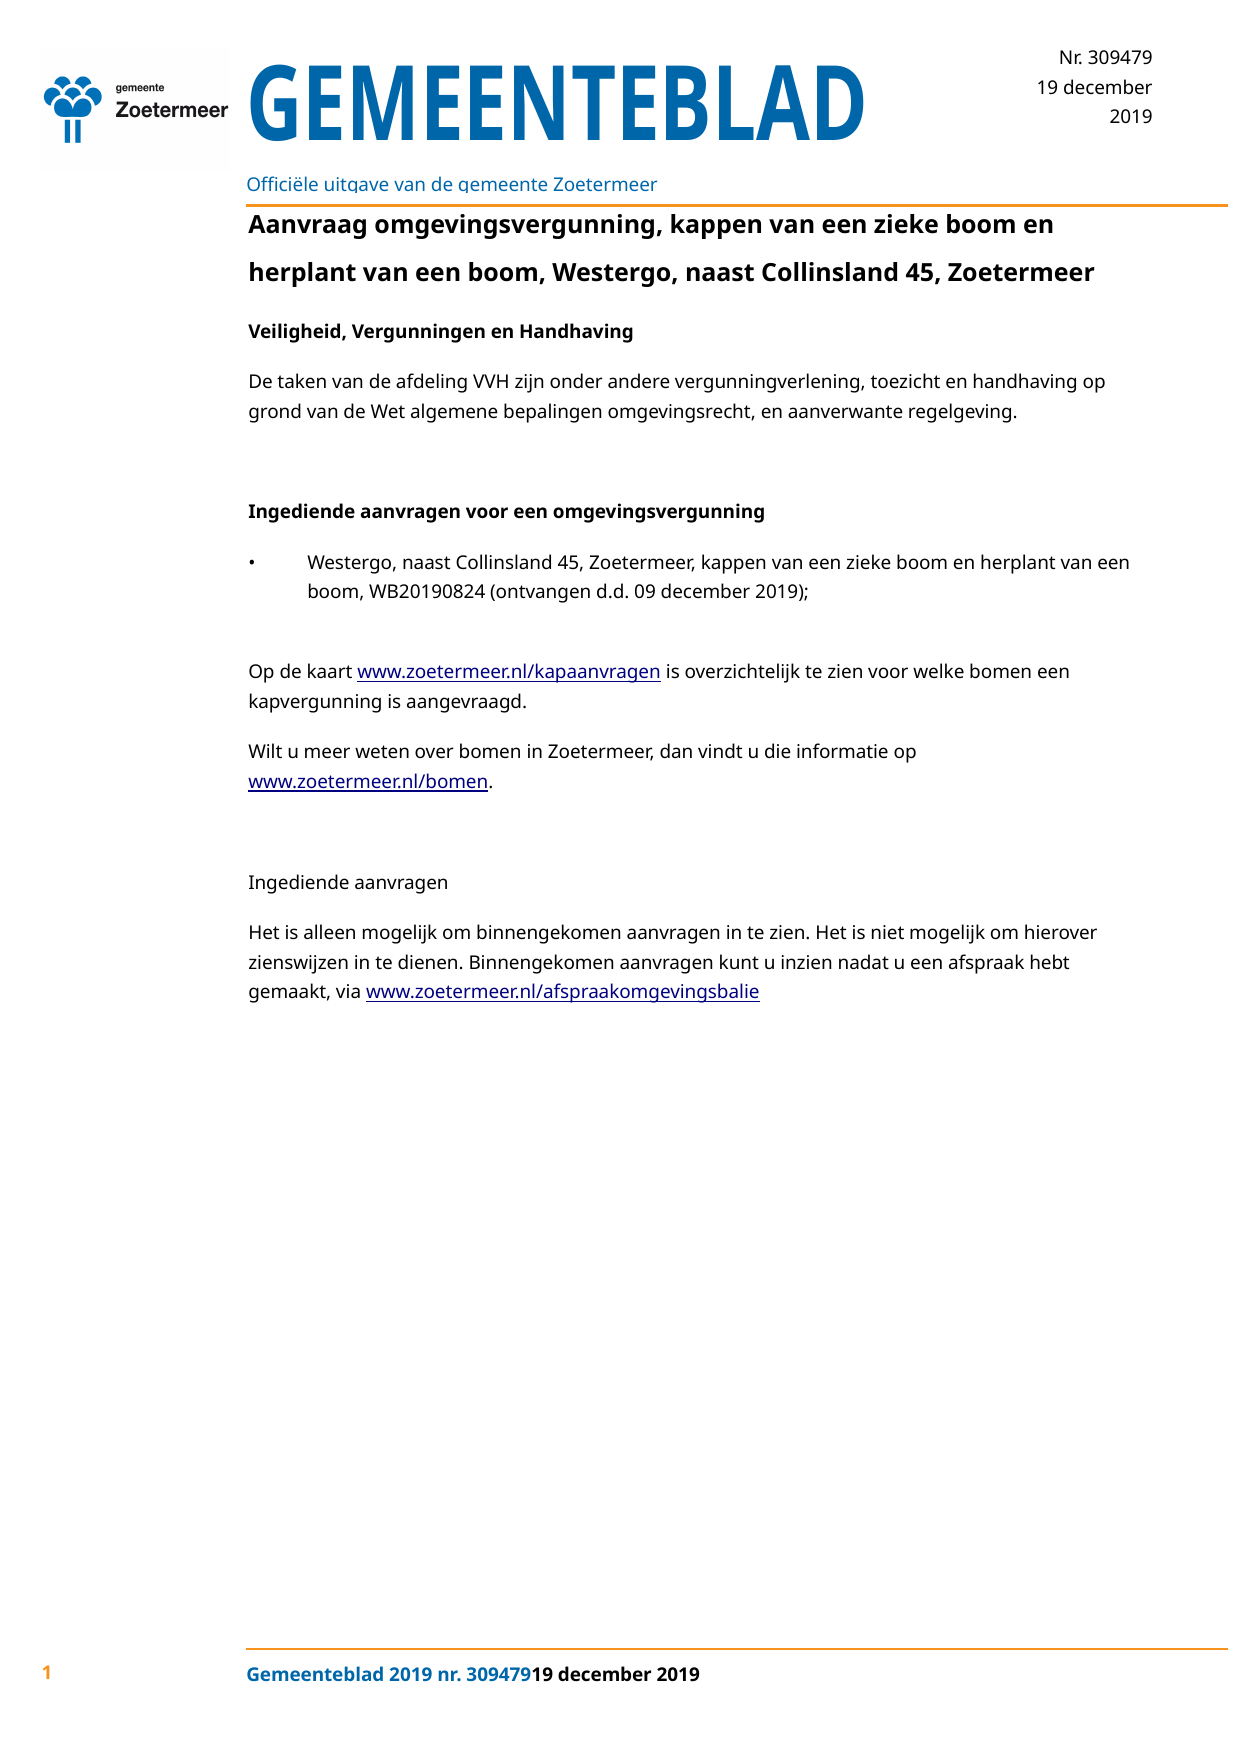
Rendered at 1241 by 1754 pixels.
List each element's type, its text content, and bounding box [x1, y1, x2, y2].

text De taken van de afdeling VVH zijn onder andere vergunningverlening, toezicht en handhaving op grond van de Wet algemene bepalingen omgevingsrecht, en aanverwante regelgeving. [248, 368, 1152, 424]
text Op de kaart www.zoetermeer.nl/kapaanvragen is overzichtelijk te zien voor welke bomen een kapvergunning is aangevraagd. [248, 659, 1152, 714]
text Ingediende aanvragen voor een omgevingsvergunning [248, 499, 1152, 524]
list Westergo, naast Collinsland 45, Zoetermeer, kappen van een zieke boom en herplant van een boom, WB20190824 (ontvangen d.d. 09 december 2019); [248, 549, 1152, 604]
text Aanvraag omgevingsvergunning, kappen van een zieke boom en herplant van een boom, Westergo, naast Collinsland 45, Zoetermeer [248, 207, 1152, 288]
picture [41, 47, 231, 172]
text Het is alleen mogelijk om binnengekomen aanvragen in te zien. Het is niet mogelijk om hierover zienswijzen in te dienen. Binnengekomen aanvragen kunt u inzien nadat u een afspraak hebt gemaakt, via www.zoetermeer.nl/afspraakomgevingsbalie [248, 919, 1152, 1004]
text Ingediende aanvragen [248, 869, 1152, 895]
text Wilt u meer weten over bomen in Zoetermeer, dan vindt u die informatie op www.zoetermeer.nl/bomen. [248, 739, 1152, 794]
text Veiligheid, Vergunningen en Handhaving [248, 318, 1152, 344]
